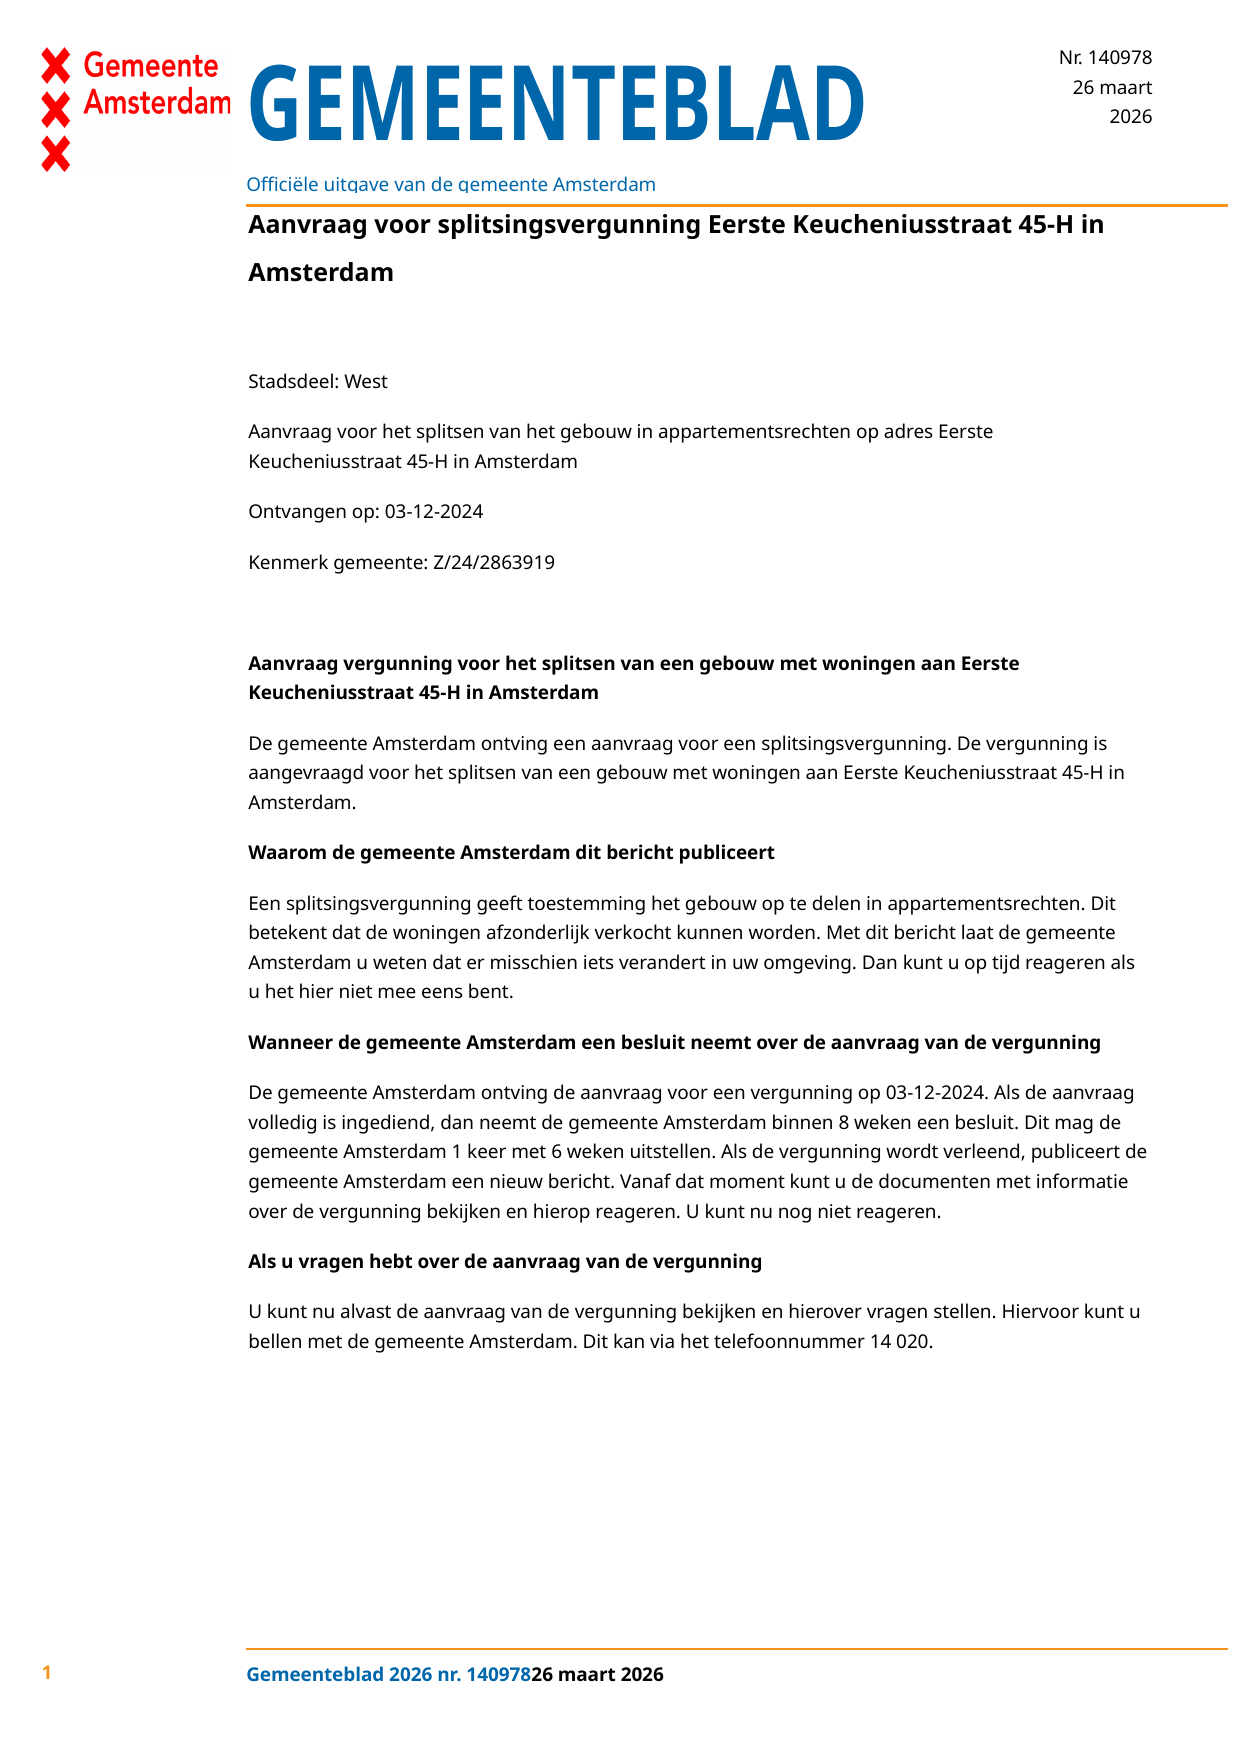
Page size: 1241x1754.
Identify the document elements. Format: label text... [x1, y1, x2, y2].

text Aanvraag voor het splitsen van het gebouw in appartementsrechten op adres Eerste Keucheniusstraat 45-H in Amsterdam [248, 419, 1152, 474]
picture [41, 47, 231, 172]
text U kunt nu alvast de aanvraag van de vergunning bekijken en hierover vragen stellen. Hiervoor kunt u bellen met de gemeente Amsterdam. Dit kan via het telefoonnummer 14 020. [248, 1299, 1152, 1354]
text Waarom de gemeente Amsterdam dit bericht publiceert [248, 839, 1152, 865]
text Een splitsingsvergunning geeft toestemming het gebouw op te delen in appartementsrechten. Dit betekent dat de woningen afzonderlijk verkocht kunnen worden. Met dit bericht laat de gemeente Amsterdam u weten dat er misschien iets verandert in uw omgeving. Dan kunt u op tijd reageren als u het hier niet mee eens bent. [248, 890, 1152, 1004]
text De gemeente Amsterdam ontving een aanvraag voor een splitsingsvergunning. De vergunning is aangevraagd voor het splitsen van een gebouw met woningen aan Eerste Keucheniusstraat 45-H in Amsterdam. [248, 730, 1152, 815]
text Kenmerk gemeente: Z/24/2863919 [248, 549, 1152, 575]
text Aanvraag voor splitsingsvergunning Eerste Keucheniusstraat 45-H in Amsterdam [248, 207, 1152, 288]
text Aanvraag vergunning voor het splitsen van een gebouw met woningen aan Eerste Keucheniusstraat 45-H in Amsterdam [248, 650, 1152, 705]
text De gemeente Amsterdam ontving de aanvraag voor een vergunning op 03-12-2024. Als de aanvraag volledig is ingediend, dan neemt de gemeente Amsterdam binnen 8 weken een besluit. Dit mag de gemeente Amsterdam 1 keer met 6 weken uitstellen. Als de vergunning wordt verleend, publiceert de gemeente Amsterdam een nieuw bericht. Vanaf dat moment kunt u de documenten met informatie over de vergunning bekijken en hierop reageren. U kunt nu nog niet reageren. [248, 1079, 1152, 1224]
text Stadsdeel: West [248, 368, 1152, 394]
text Als u vragen hebt over de aanvraag van de vergunning [248, 1248, 1152, 1274]
text Ontvangen op: 03-12-2024 [248, 499, 1152, 524]
text Wanneer de gemeente Amsterdam een besluit neemt over de aanvraag van de vergunning [248, 1029, 1152, 1055]
